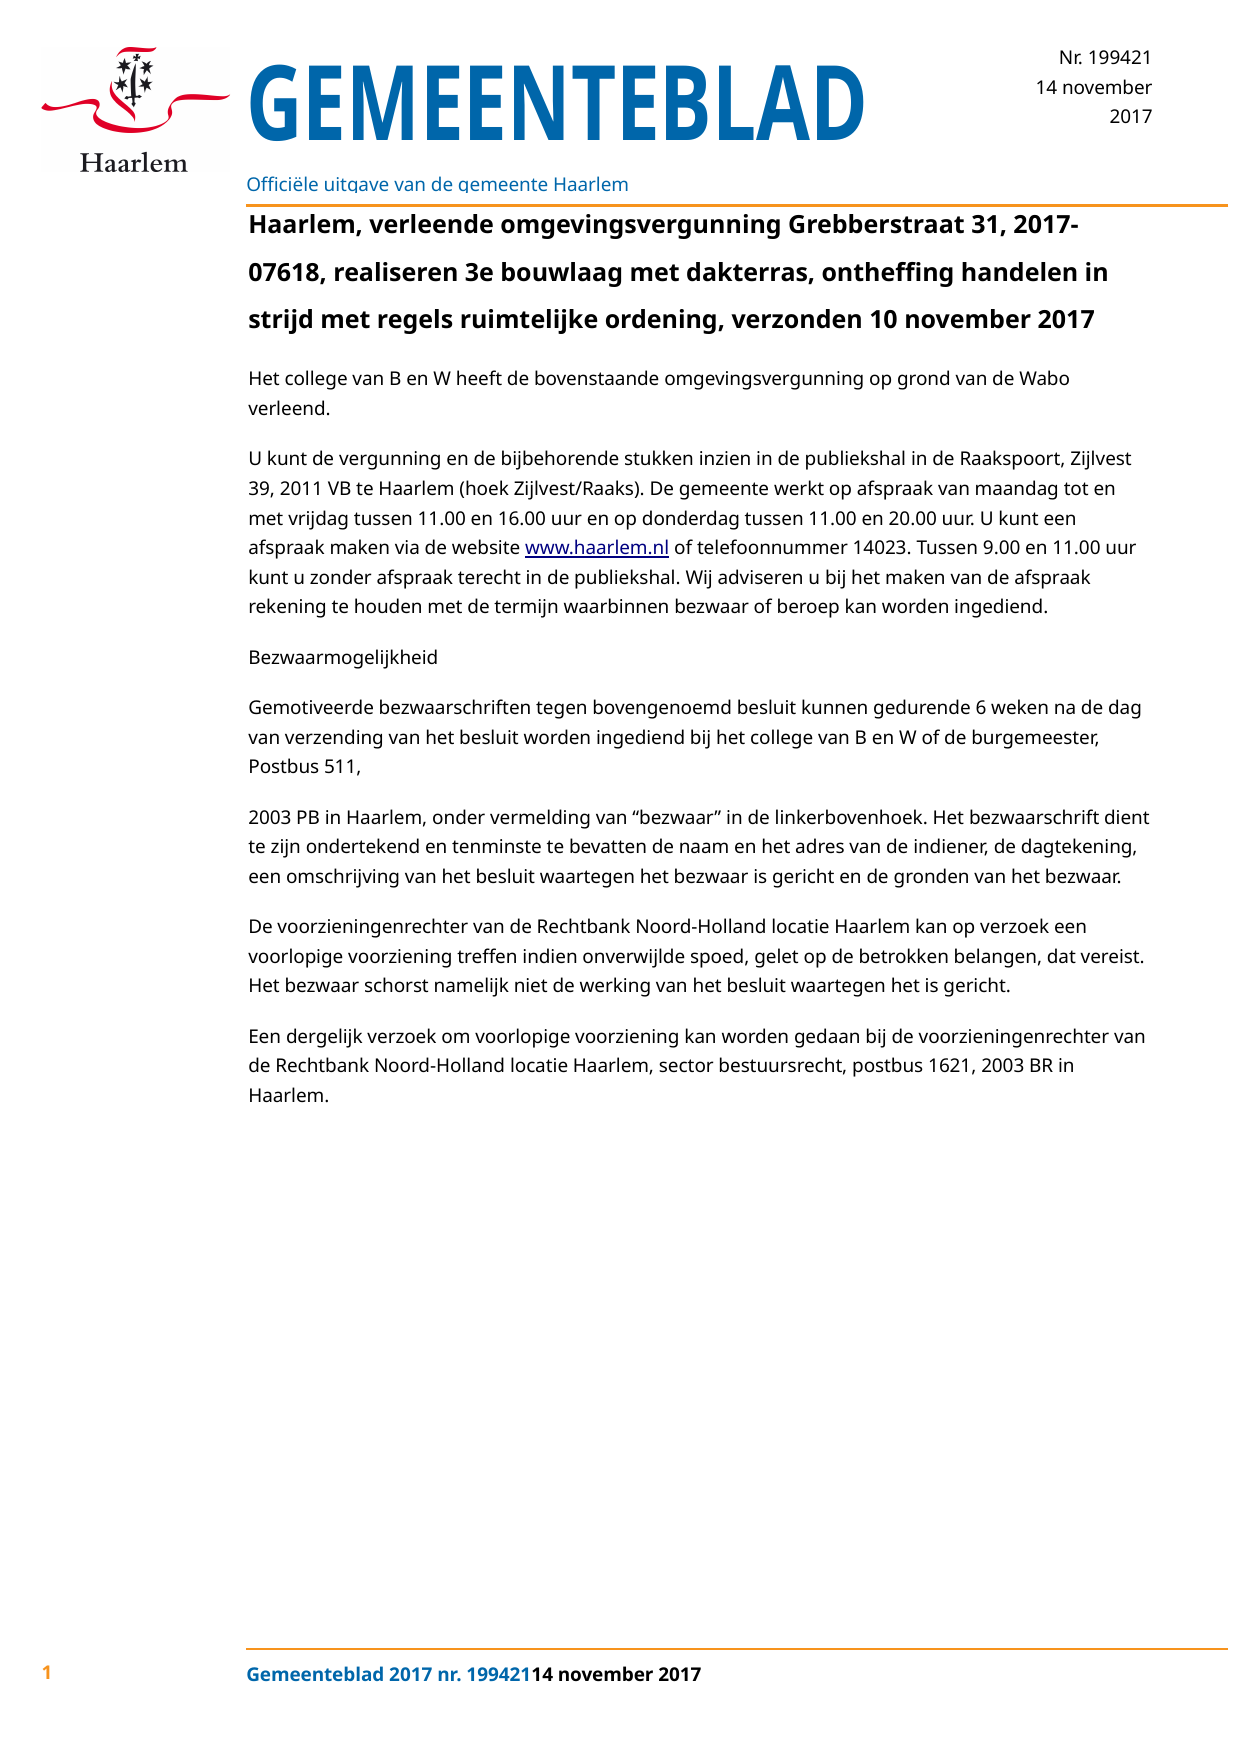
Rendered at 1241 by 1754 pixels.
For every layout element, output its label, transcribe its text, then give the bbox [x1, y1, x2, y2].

text Bezwaarmogelijkheid [248, 644, 1152, 669]
text Haarlem, verleende omgevingsvergunning Grebberstraat 31, 2017-07618, realiseren 3e bouwlaag met dakterras, ontheffing handelen in strijd met regels ruimtelijke ordening, verzonden 10 november 2017 [248, 207, 1152, 336]
text Gemotiveerde bezwaarschriften tegen bovengenoemd besluit kunnen gedurende 6 weken na de dag van verzending van het besluit worden ingediend bij het college van B en W of de burgemeester, Postbus 511, [248, 694, 1152, 779]
text 2003 PB in Haarlem, onder vermelding van “bezwaar” in de linkerbovenhoek. Het bezwaarschrift dient te zijn ondertekend en tenminste te bevatten de naam en het adres van de indiener, de dagtekening, een omschrijving van het besluit waartegen het bezwaar is gericht en de gronden van het bezwaar. [248, 804, 1152, 889]
text U kunt de vergunning en de bijbehorende stukken inzien in de publiekshal in de Raakspoort, Zijlvest 39, 2011 VB te Haarlem (hoek Zijlvest/Raaks). De gemeente werkt op afspraak van maandag tot en met vrijdag tussen 11.00 en 16.00 uur en op donderdag tussen 11.00 en 20.00 uur. U kunt een afspraak maken via de website www.haarlem.nl of telefoonnummer 14023. Tussen 9.00 en 11.00 uur kunt u zonder afspraak terecht in de publiekshal. Wij adviseren u bij het maken van de afspraak rekening te houden met de termijn waarbinnen bezwaar of beroep kan worden ingediend. [248, 446, 1152, 619]
text De voorzieningenrechter van de Rechtbank Noord-Holland locatie Haarlem kan op verzoek een voorlopige voorziening treffen indien onverwijlde spoed, gelet op de betrokken belangen, dat vereist. Het bezwaar schorst namelijk niet de werking van het besluit waartegen het is gericht. [248, 913, 1152, 998]
text Een dergelijk verzoek om voorlopige voorziening kan worden gedaan bij de voorzieningenrechter van de Rechtbank Noord-Holland locatie Haarlem, sector bestuursrecht, postbus 1621, 2003 BR in Haarlem. [248, 1023, 1152, 1108]
text Het college van B en W heeft de bovenstaande omgevingsvergunning op grond van de Wabo verleend. [248, 366, 1152, 421]
picture [41, 47, 231, 172]
